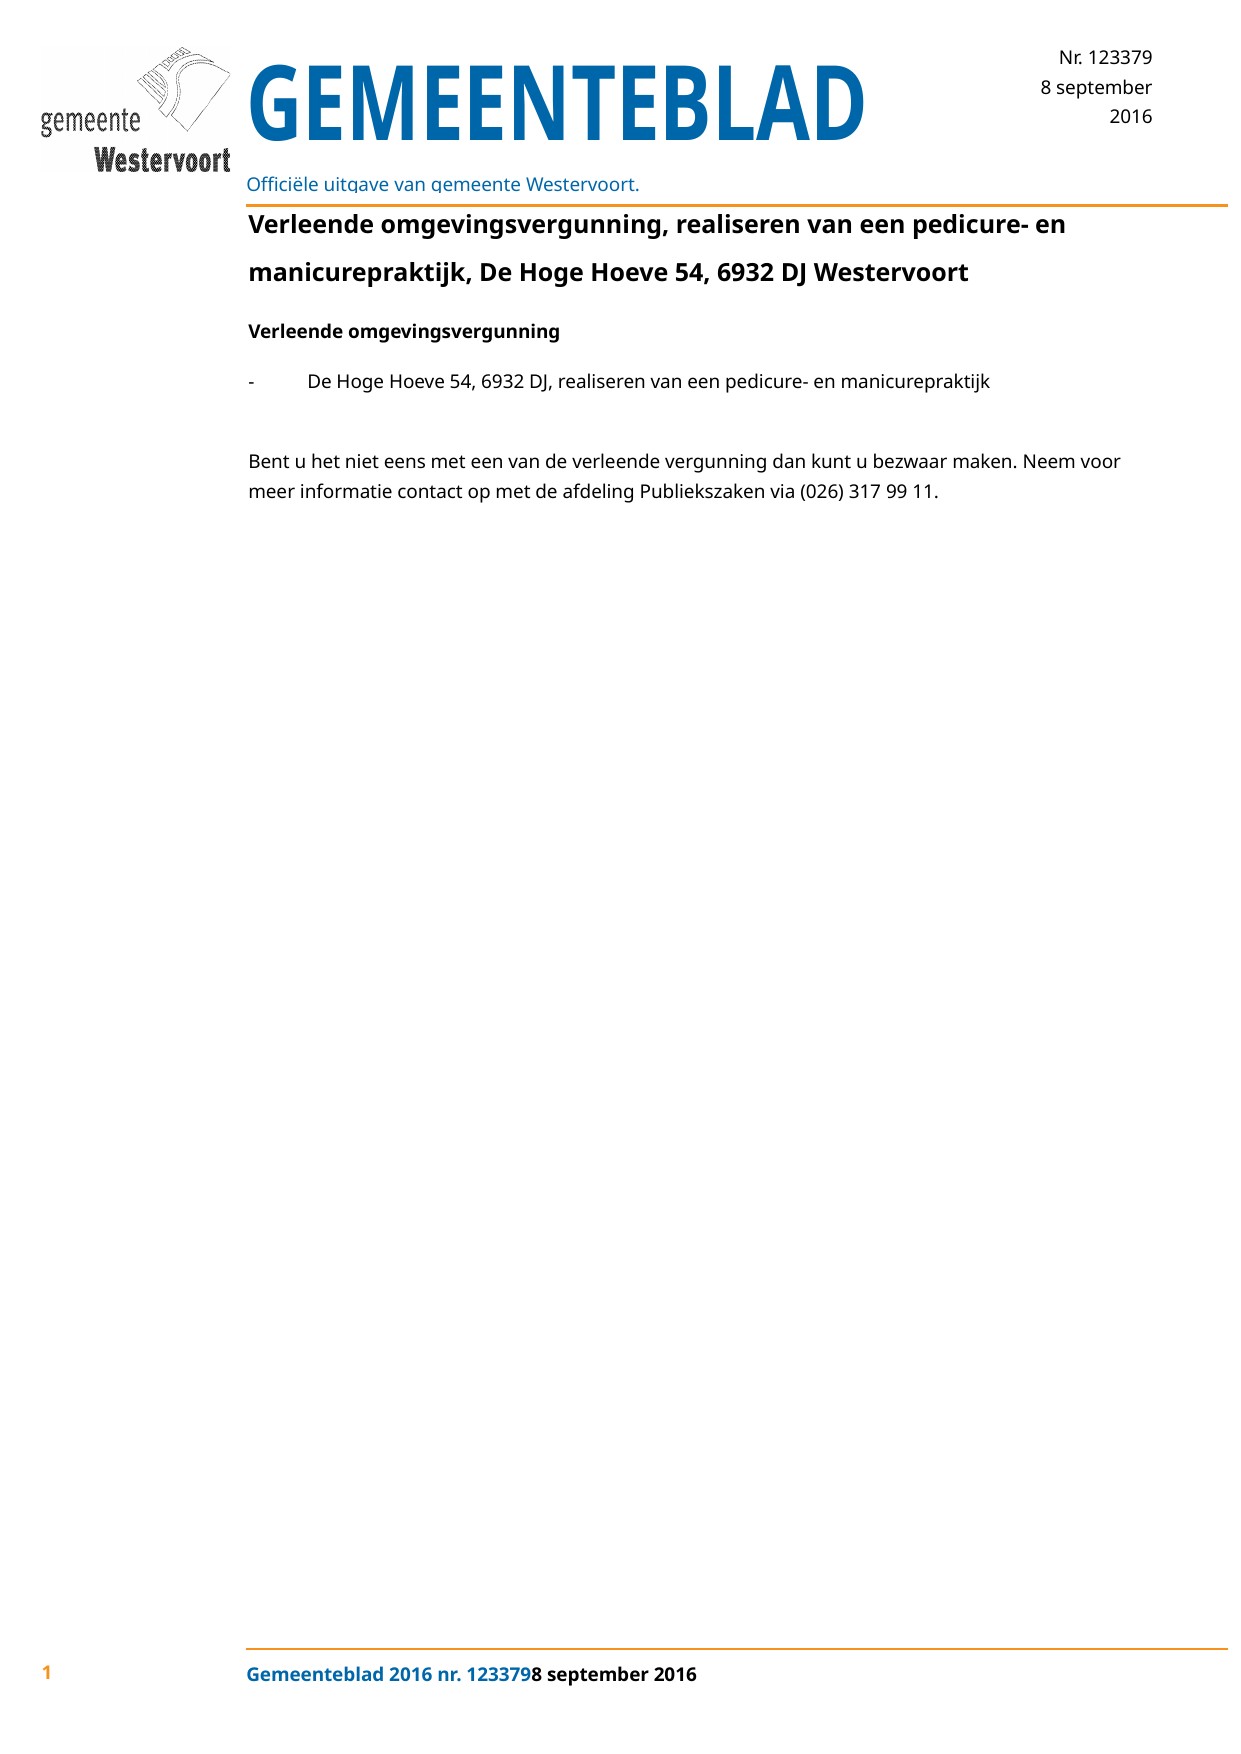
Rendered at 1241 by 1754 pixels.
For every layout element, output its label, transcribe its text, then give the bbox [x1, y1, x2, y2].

text Verleende omgevingsvergunning, realiseren van een pedicure- en manicurepraktijk, De Hoge Hoeve 54, 6932 DJ Westervoort [248, 207, 1152, 288]
list De Hoge Hoeve 54, 6932 DJ, realiseren van een pedicure- en manicurepraktijk [248, 368, 1152, 394]
text Bent u het niet eens met een van de verleende vergunning dan kunt u bezwaar maken. Neem voor meer informatie contact op met de afdeling Publiekszaken via (026) 317 99 11. [248, 448, 1152, 504]
text Verleende omgevingsvergunning [248, 318, 1152, 344]
picture [41, 47, 231, 172]
